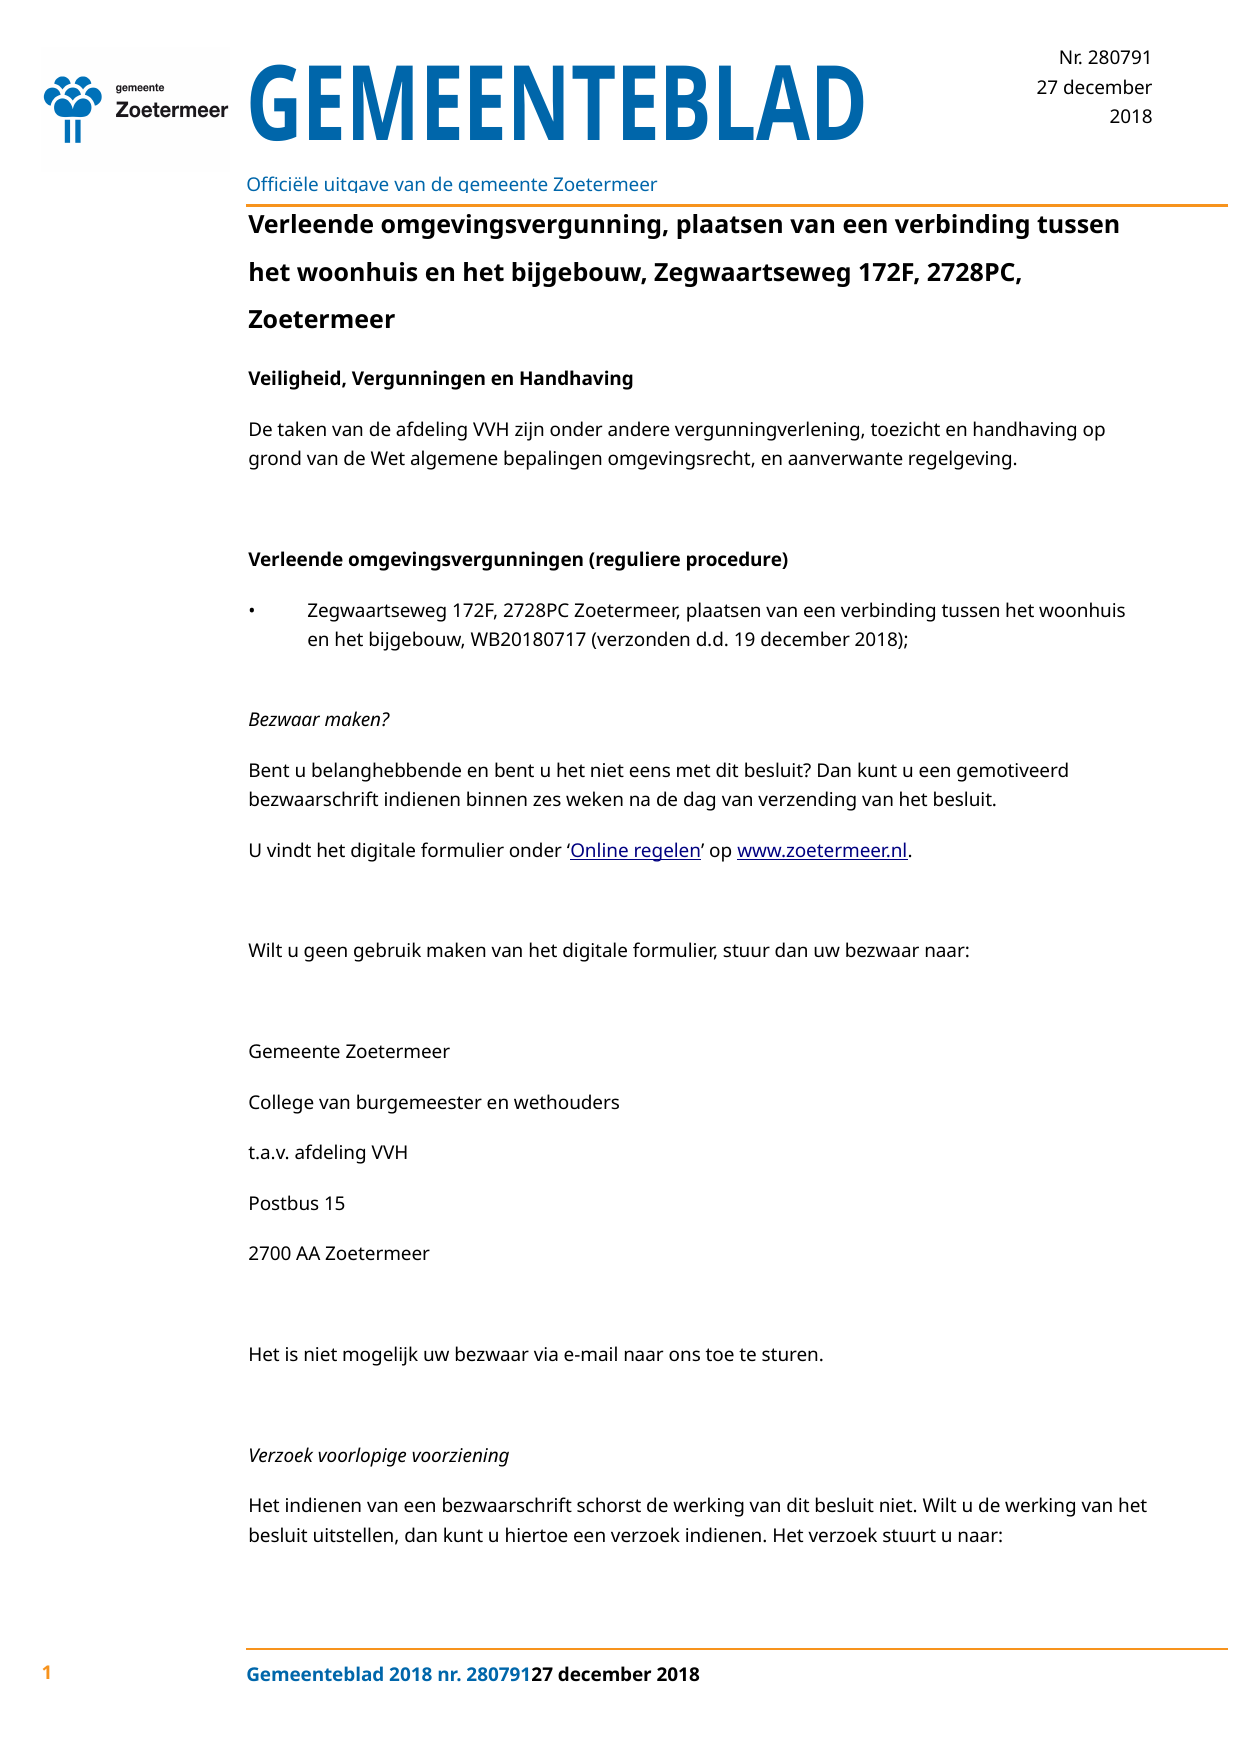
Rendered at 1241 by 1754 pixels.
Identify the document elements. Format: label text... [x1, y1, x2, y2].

text Verleende omgevingsvergunning, plaatsen van een verbinding tussen het woonhuis en het bijgebouw, Zegwaartseweg 172F, 2728PC, Zoetermeer [248, 207, 1152, 336]
text Bezwaar maken? [248, 706, 1152, 732]
text U vindt het digitale formulier onder ‘Online regelen’ op www.zoetermeer.nl. [248, 837, 1152, 862]
text Wilt u geen gebruik maken van het digitale formulier, stuur dan uw bezwaar naar: [248, 938, 1152, 963]
text Het is niet mogelijk uw bezwaar via e-mail naar ons toe te sturen. [248, 1341, 1152, 1367]
picture [41, 47, 231, 172]
text Gemeente Zoetermeer [248, 1038, 1152, 1064]
text t.a.v. afdeling VVH [248, 1139, 1152, 1165]
text Het indienen van een bezwaarschrift schorst de werking van dit besluit niet. Wilt u de werking van het besluit uitstellen, dan kunt u hiertoe een verzoek indienen. Het verzoek stuurt u naar: [248, 1492, 1152, 1547]
text 2700 AA Zoetermeer [248, 1240, 1152, 1266]
text Postbus 15 [248, 1190, 1152, 1215]
text College van burgemeester en wethouders [248, 1089, 1152, 1114]
text Verzoek voorlopige voorziening [248, 1442, 1152, 1467]
text Verleende omgevingsvergunningen (reguliere procedure) [248, 546, 1152, 572]
text Veiligheid, Vergunningen en Handhaving [248, 366, 1152, 391]
list Zegwaartseweg 172F, 2728PC Zoetermeer, plaatsen van een verbinding tussen het woonhuis en het bijgebouw, WB20180717 (verzonden d.d. 19 december 2018); [248, 597, 1152, 652]
text De taken van de afdeling VVH zijn onder andere vergunningverlening, toezicht en handhaving op grond van de Wet algemene bepalingen omgevingsrecht, en aanverwante regelgeving. [248, 416, 1152, 471]
text Bent u belanghebbende en bent u het niet eens met dit besluit? Dan kunt u een gemotiveerd bezwaarschrift indienen binnen zes weken na de dag van verzending van het besluit. [248, 757, 1152, 812]
